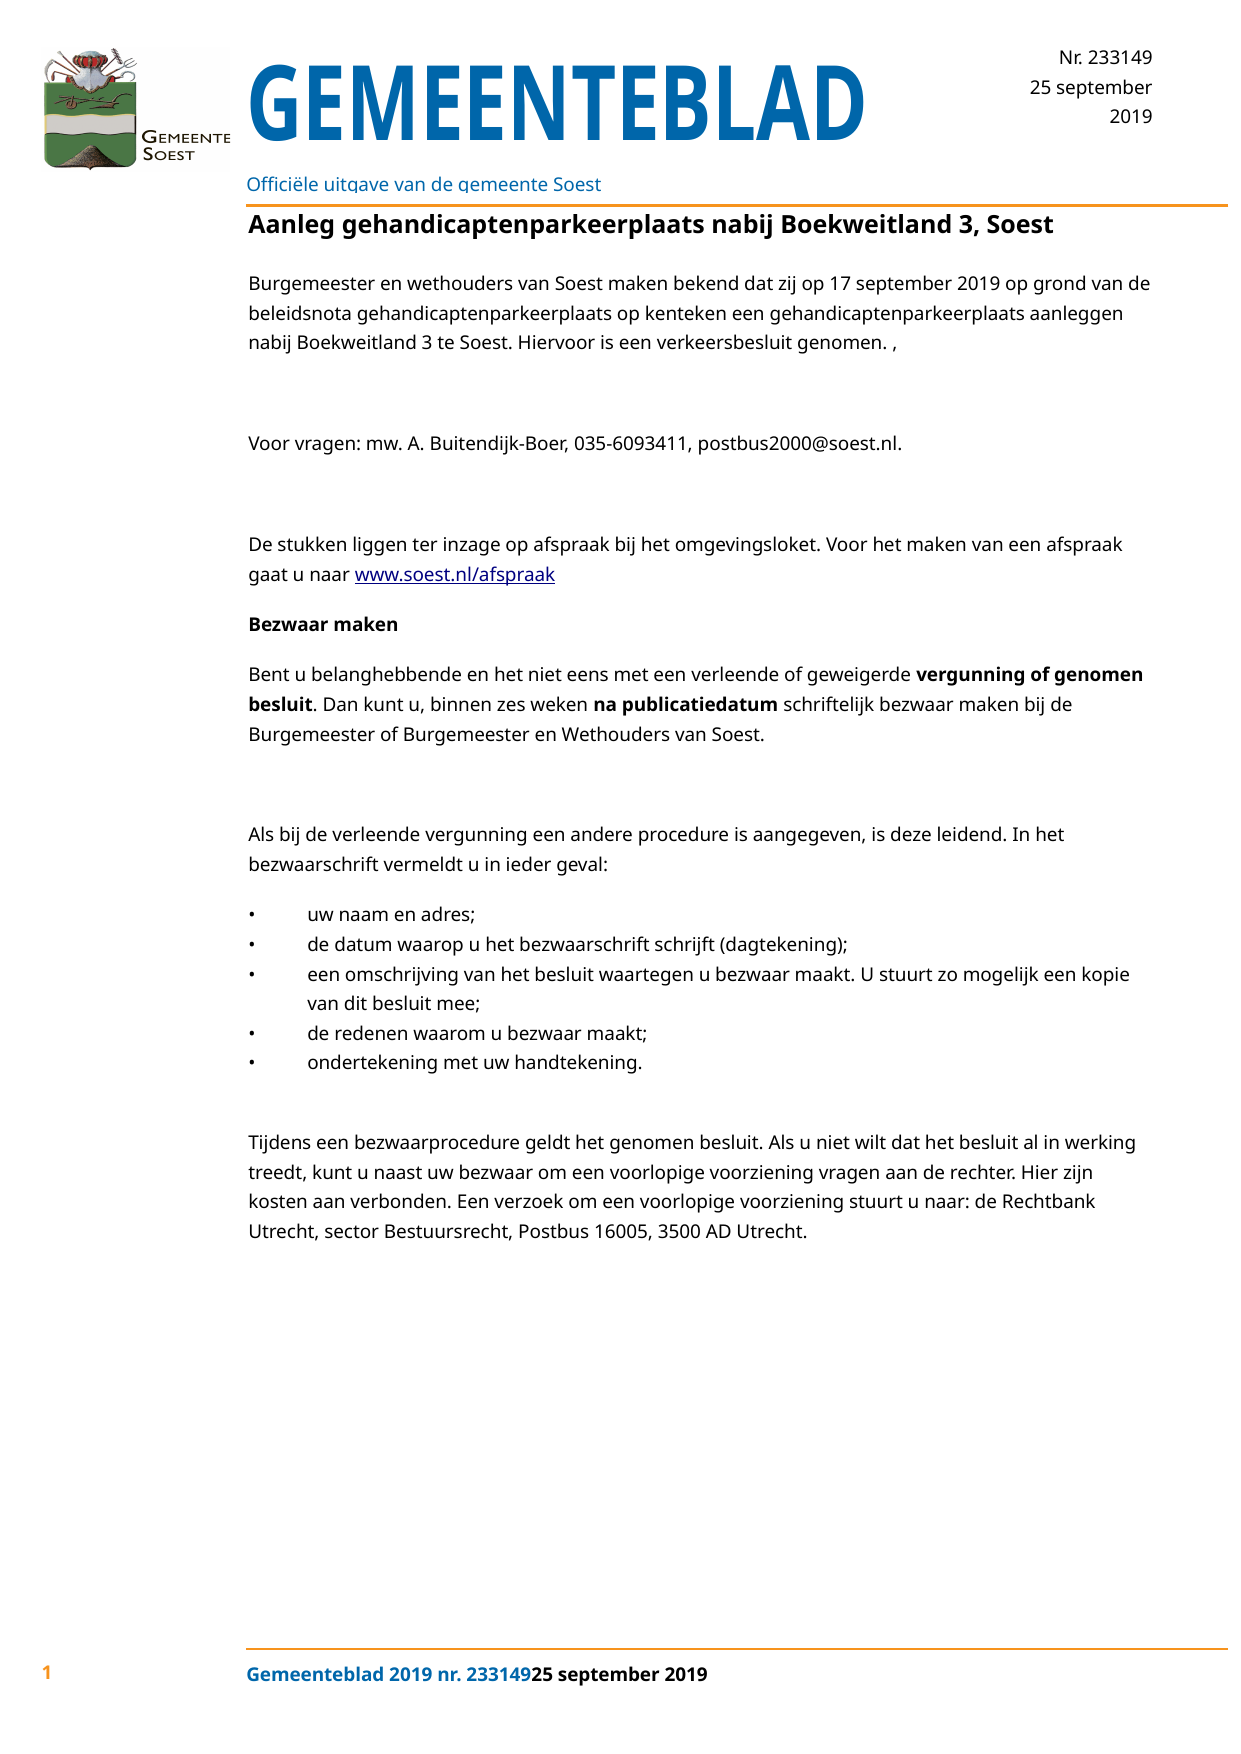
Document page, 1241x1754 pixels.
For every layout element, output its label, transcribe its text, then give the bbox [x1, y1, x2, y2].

text Bezwaar maken [248, 611, 1152, 637]
text Voor vragen: mw. A. Buitendijk-Boer, 035-6093411, postbus2000@soest.nl. [248, 430, 1152, 456]
picture [41, 47, 231, 172]
text De stukken liggen ter inzage op afspraak bij het omgevingsloket. Voor het maken van een afspraak gaat u naar www.soest.nl/afspraak [248, 531, 1152, 586]
text Tijdens een bezwaarprocedure geldt het genomen besluit. Als u niet wilt dat het besluit al in werking treedt, kunt u naast uw bezwaar om een voorlopige voorziening vragen aan de rechter. Hier zijn kosten aan verbonden. Een verzoek om een voorlopige voorziening stuurt u naar: de Rechtbank Utrecht, sector Bestuursrecht, Postbus 16005, 3500 AD Utrecht. [248, 1129, 1152, 1244]
list uw naam en adres; [248, 902, 1152, 927]
text Bent u belanghebbende en het niet eens met een verleende of geweigerde vergunning of genomen besluit. Dan kunt u, binnen zes weken na publicatiedatum schriftelijk bezwaar maken bij de Burgemeester of Burgemeester en Wethouders van Soest. [248, 662, 1152, 746]
list de datum waarop u het bezwaarschrift schrijft (dagtekening); [248, 931, 1152, 957]
list een omschrijving van het besluit waartegen u bezwaar maakt. U stuurt zo mogelijk een kopie van dit besluit mee; [248, 961, 1152, 1016]
text Burgemeester en wethouders van Soest maken bekend dat zij op 17 september 2019 op grond van de beleidsnota gehandicaptenparkeerplaats op kenteken een gehandicaptenparkeerplaats aanleggen nabij Boekweitland 3 te Soest. Hiervoor is een verkeersbesluit genomen. , [248, 270, 1152, 355]
text Als bij de verleende vergunning een andere procedure is aangegeven, is deze leidend. In het bezwaarschrift vermeldt u in ieder geval: [248, 822, 1152, 877]
list de redenen waarom u bezwaar maakt; [248, 1020, 1152, 1046]
list ondertekening met uw handtekening. [248, 1049, 1152, 1075]
text Aanleg gehandicaptenparkeerplaats nabij Boekweitland 3, Soest [248, 207, 1152, 241]
